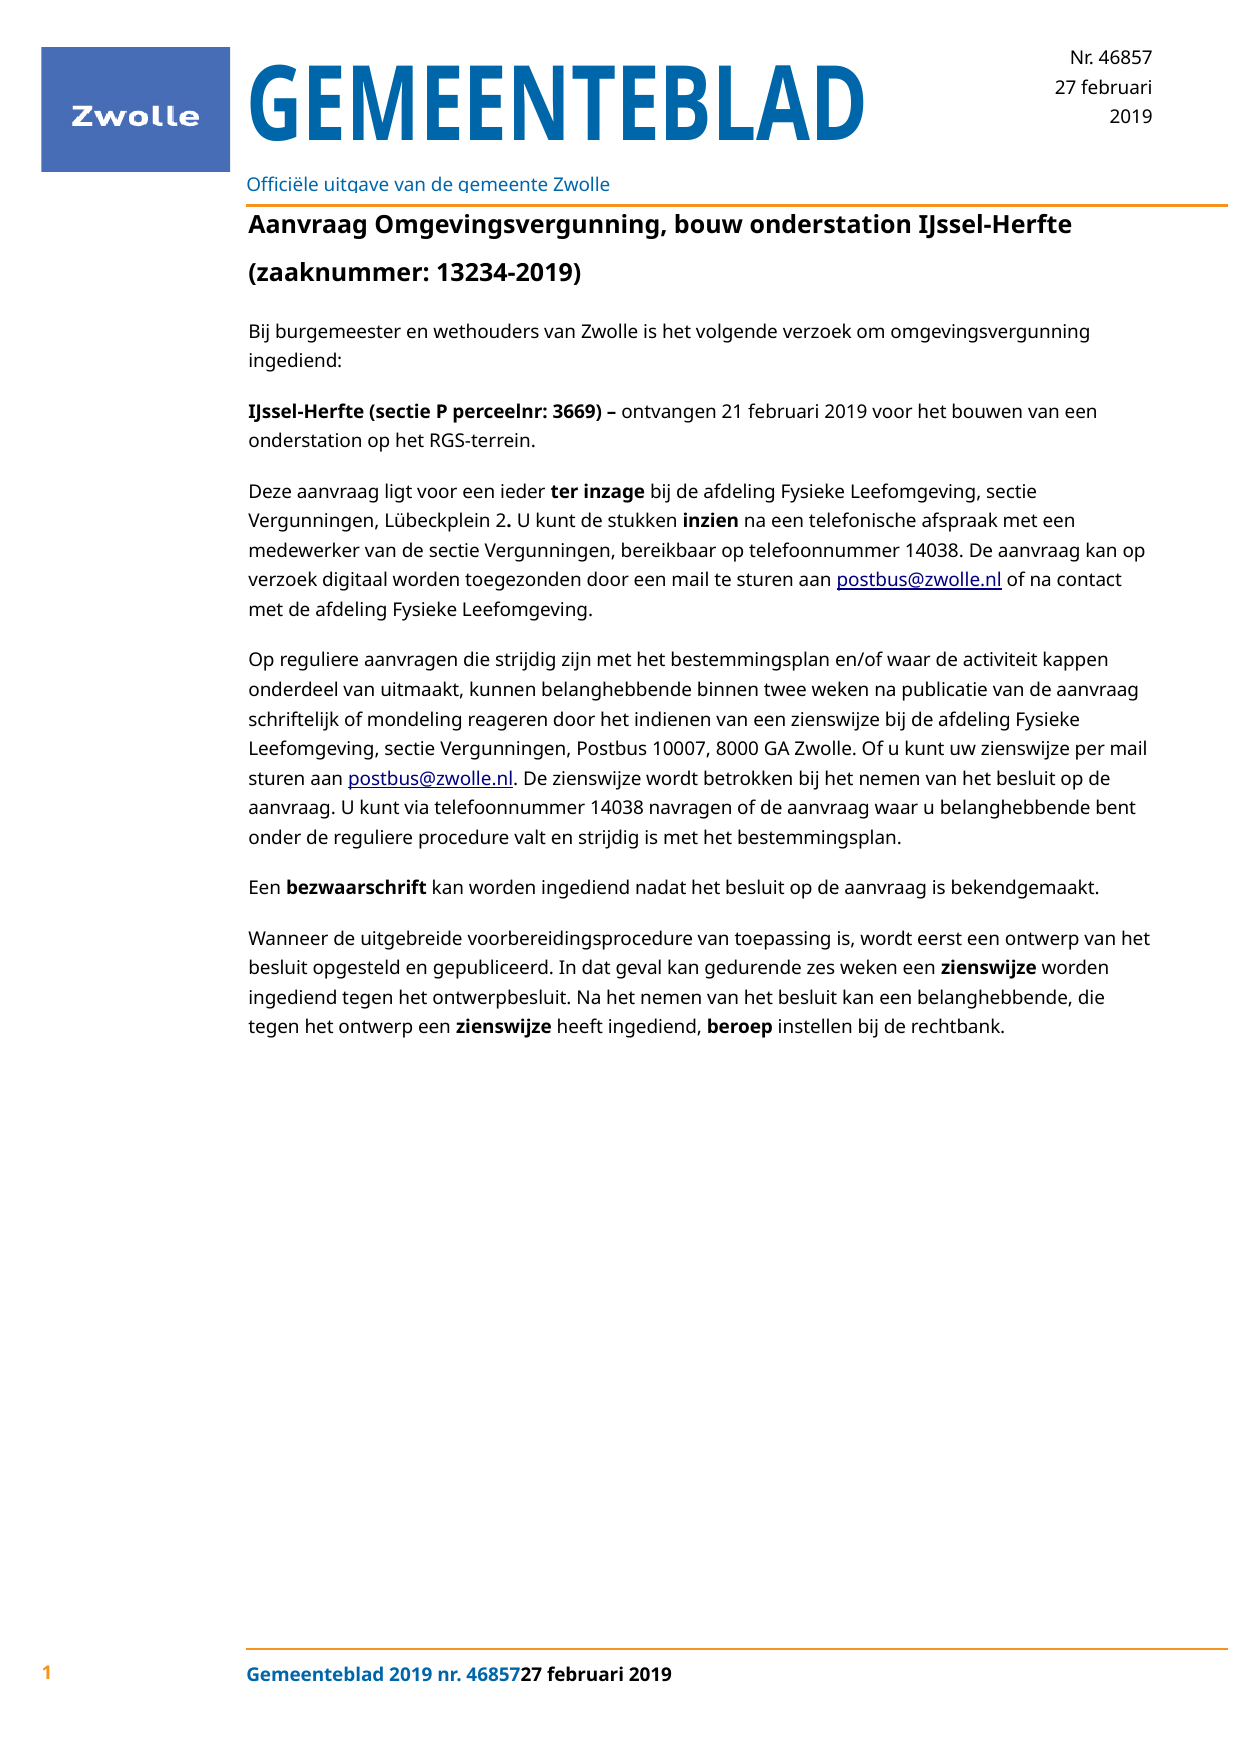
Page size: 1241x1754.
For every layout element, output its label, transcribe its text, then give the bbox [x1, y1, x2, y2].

text Wanneer de uitgebreide voorbereidingsprocedure van toepassing is, wordt eerst een ontwerp van het besluit opgesteld en gepubliceerd. In dat geval kan gedurende zes weken een zienswijze worden ingediend tegen het ontwerpbesluit. Na het nemen van het besluit kan een belanghebbende, die tegen het ontwerp een zienswijze heeft ingediend, beroep instellen bij de rechtbank. [248, 925, 1152, 1039]
text Op reguliere aanvragen die strijdig zijn met het bestemmingsplan en/of waar de activiteit kappen onderdeel van uitmaakt, kunnen belanghebbende binnen twee weken na publicatie van de aanvraag schriftelijk of mondeling reageren door het indienen van een zienswijze bij de afdeling Fysieke Leefomgeving, sectie Vergunningen, Postbus 10007, 8000 GA Zwolle. Of u kunt uw zienswijze per mail sturen aan postbus@zwolle.nl. De zienswijze wordt betrokken bij het nemen van het besluit op de aanvraag. U kunt via telefoonnummer 14038 navragen of de aanvraag waar u belanghebbende bent onder de reguliere procedure valt en strijdig is met het bestemmingsplan. [248, 647, 1152, 850]
text Deze aanvraag ligt voor een ieder ter inzage bij de afdeling Fysieke Leefomgeving, sectie Vergunningen, Lübeckplein 2. U kunt de stukken inzien na een telefonische afspraak met een medewerker van de sectie Vergunningen, bereikbaar op telefoonnummer 14038. De aanvraag kan op verzoek digitaal worden toegezonden door een mail te sturen aan postbus@zwolle.nl of na contact met de afdeling Fysieke Leefomgeving. [248, 478, 1152, 622]
text Bij burgemeester en wethouders van Zwolle is het volgende verzoek om omgevingsvergunning ingediend: [248, 318, 1152, 373]
text IJssel-Herfte (sectie P perceelnr: 3669) – ontvangen 21 februari 2019 voor het bouwen van een onderstation op het RGS-terrein. [248, 398, 1152, 453]
text Een bezwaarschrift kan worden ingediend nadat het besluit op de aanvraag is bekendgemaakt. [248, 874, 1152, 900]
text Aanvraag Omgevingsvergunning, bouw onderstation IJssel-Herfte (zaaknummer: 13234-2019) [248, 207, 1152, 288]
picture [41, 47, 231, 172]
